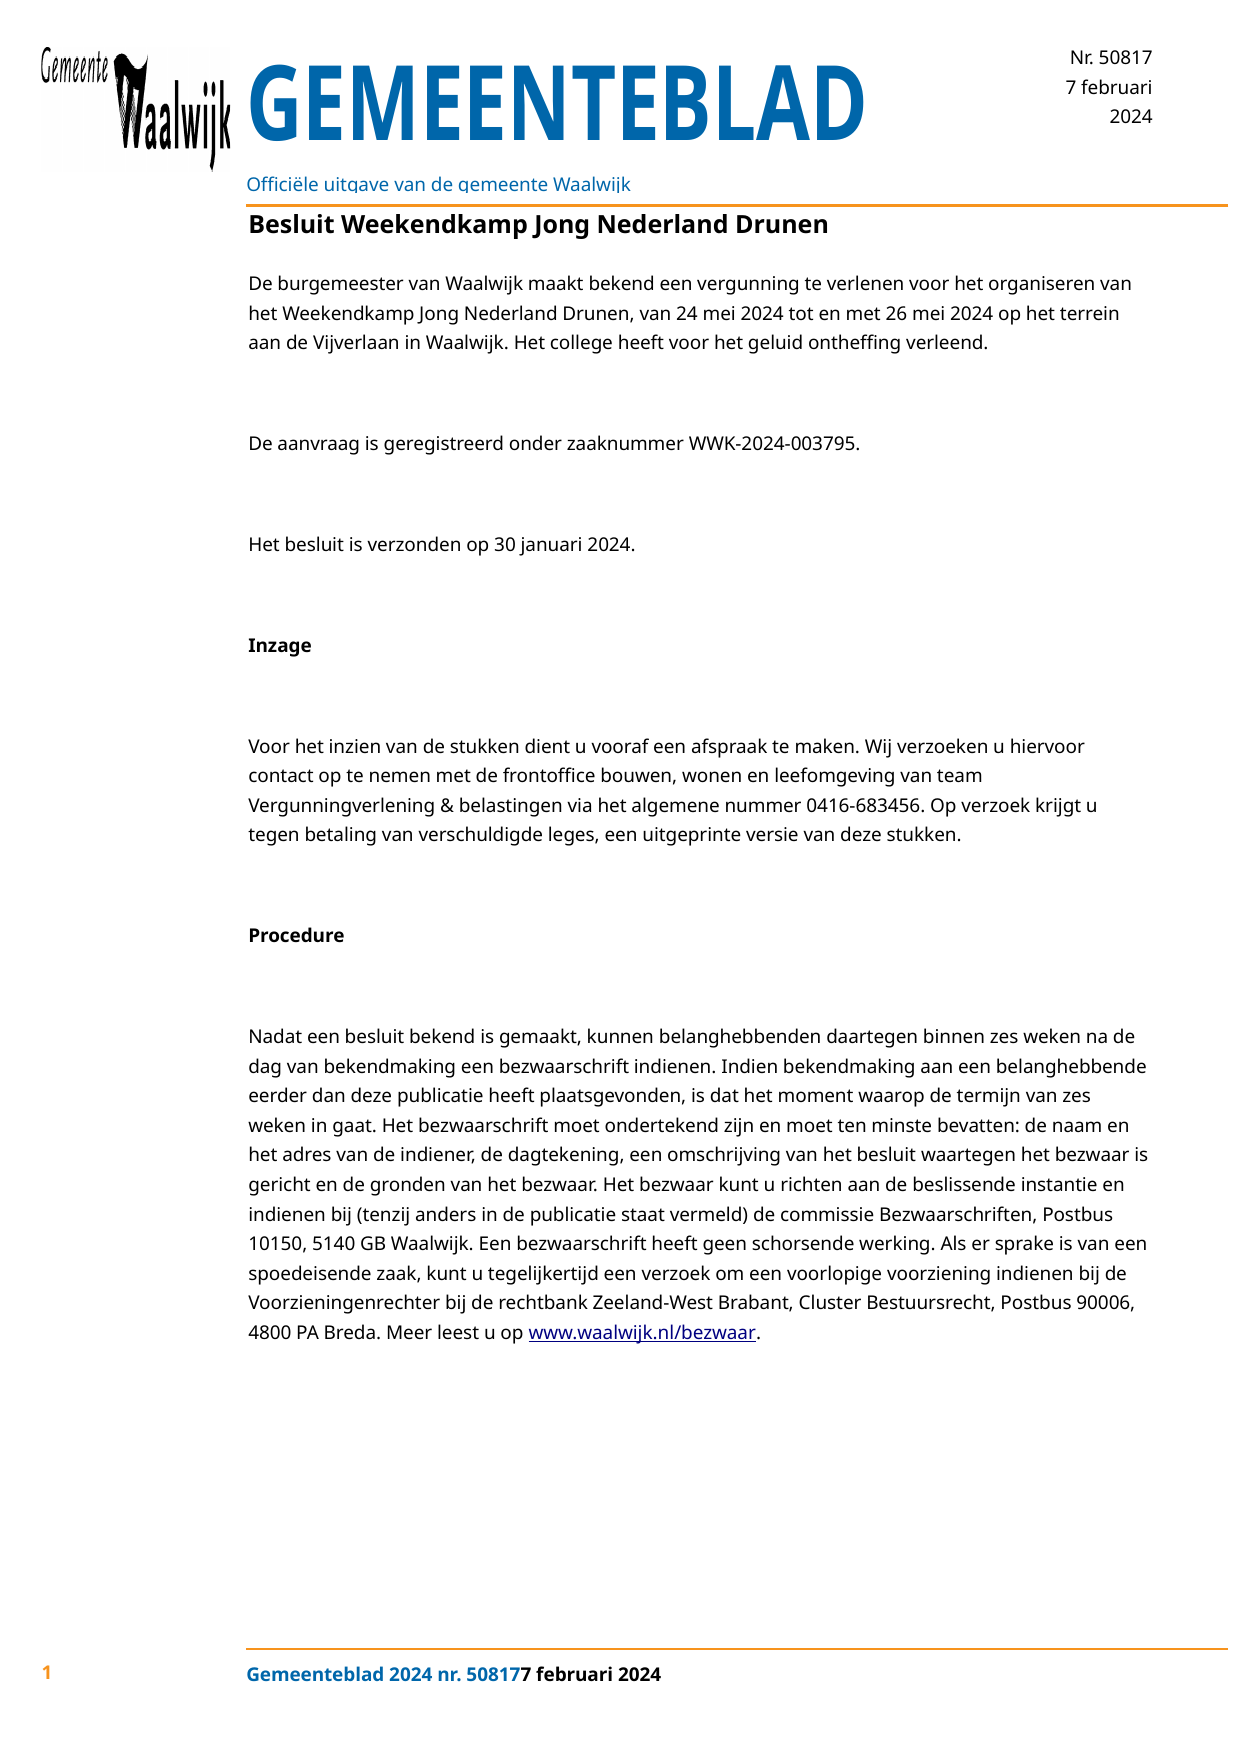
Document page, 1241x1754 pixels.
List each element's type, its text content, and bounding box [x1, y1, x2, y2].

text Nadat een besluit bekend is gemaakt, kunnen belanghebbenden daartegen binnen zes weken na de dag van bekendmaking een bezwaarschrift indienen. Indien bekendmaking aan een belanghebbende eerder dan deze publicatie heeft plaatsgevonden, is dat het moment waarop de termijn van zes weken in gaat. Het bezwaarschrift moet ondertekend zijn en moet ten minste bevatten: de naam en het adres van de indiener, de dagtekening, een omschrijving van het besluit waartegen het bezwaar is gericht en de gronden van het bezwaar. Het bezwaar kunt u richten aan de beslissende instantie en indienen bij (tenzij anders in de publicatie staat vermeld) de commissie Bezwaarschriften, Postbus 10150, 5140 GB Waalwijk. Een bezwaarschrift heeft geen schorsende werking. Als er sprake is van een spoedeisende zaak, kunt u tegelijkertijd een verzoek om een voorlopige voorziening indienen bij de Voorzieningenrechter bij de rechtbank Zeeland-West Brabant, Cluster Bestuursrecht, Postbus 90006, 4800 PA Breda. Meer leest u op www.waalwijk.nl/bezwaar. [248, 1023, 1152, 1345]
text Procedure [248, 922, 1152, 948]
text Besluit Weekendkamp Jong Nederland Drunen [248, 207, 1152, 241]
picture [41, 47, 231, 172]
text De aanvraag is geregistreerd onder zaaknummer WWK-2024-003795. [248, 430, 1152, 456]
text Het besluit is verzonden op 30 januari 2024. [248, 531, 1152, 557]
text Inzage [248, 632, 1152, 658]
text De burgemeester van Waalwijk maakt bekend een vergunning te verlenen voor het organiseren van het Weekendkamp Jong Nederland Drunen, van 24 mei 2024 tot en met 26 mei 2024 op het terrein aan de Vijverlaan in Waalwijk. Het college heeft voor het geluid ontheffing verleend. [248, 270, 1152, 355]
text Voor het inzien van de stukken dient u vooraf een afspraak te maken. Wij verzoeken u hiervoor contact op te nemen met de frontoffice bouwen, wonen en leefomgeving van team Vergunningverlening & belastingen via het algemene nummer 0416-683456. Op verzoek krijgt u tegen betaling van verschuldigde leges, een uitgeprinte versie van deze stukken. [248, 733, 1152, 847]
